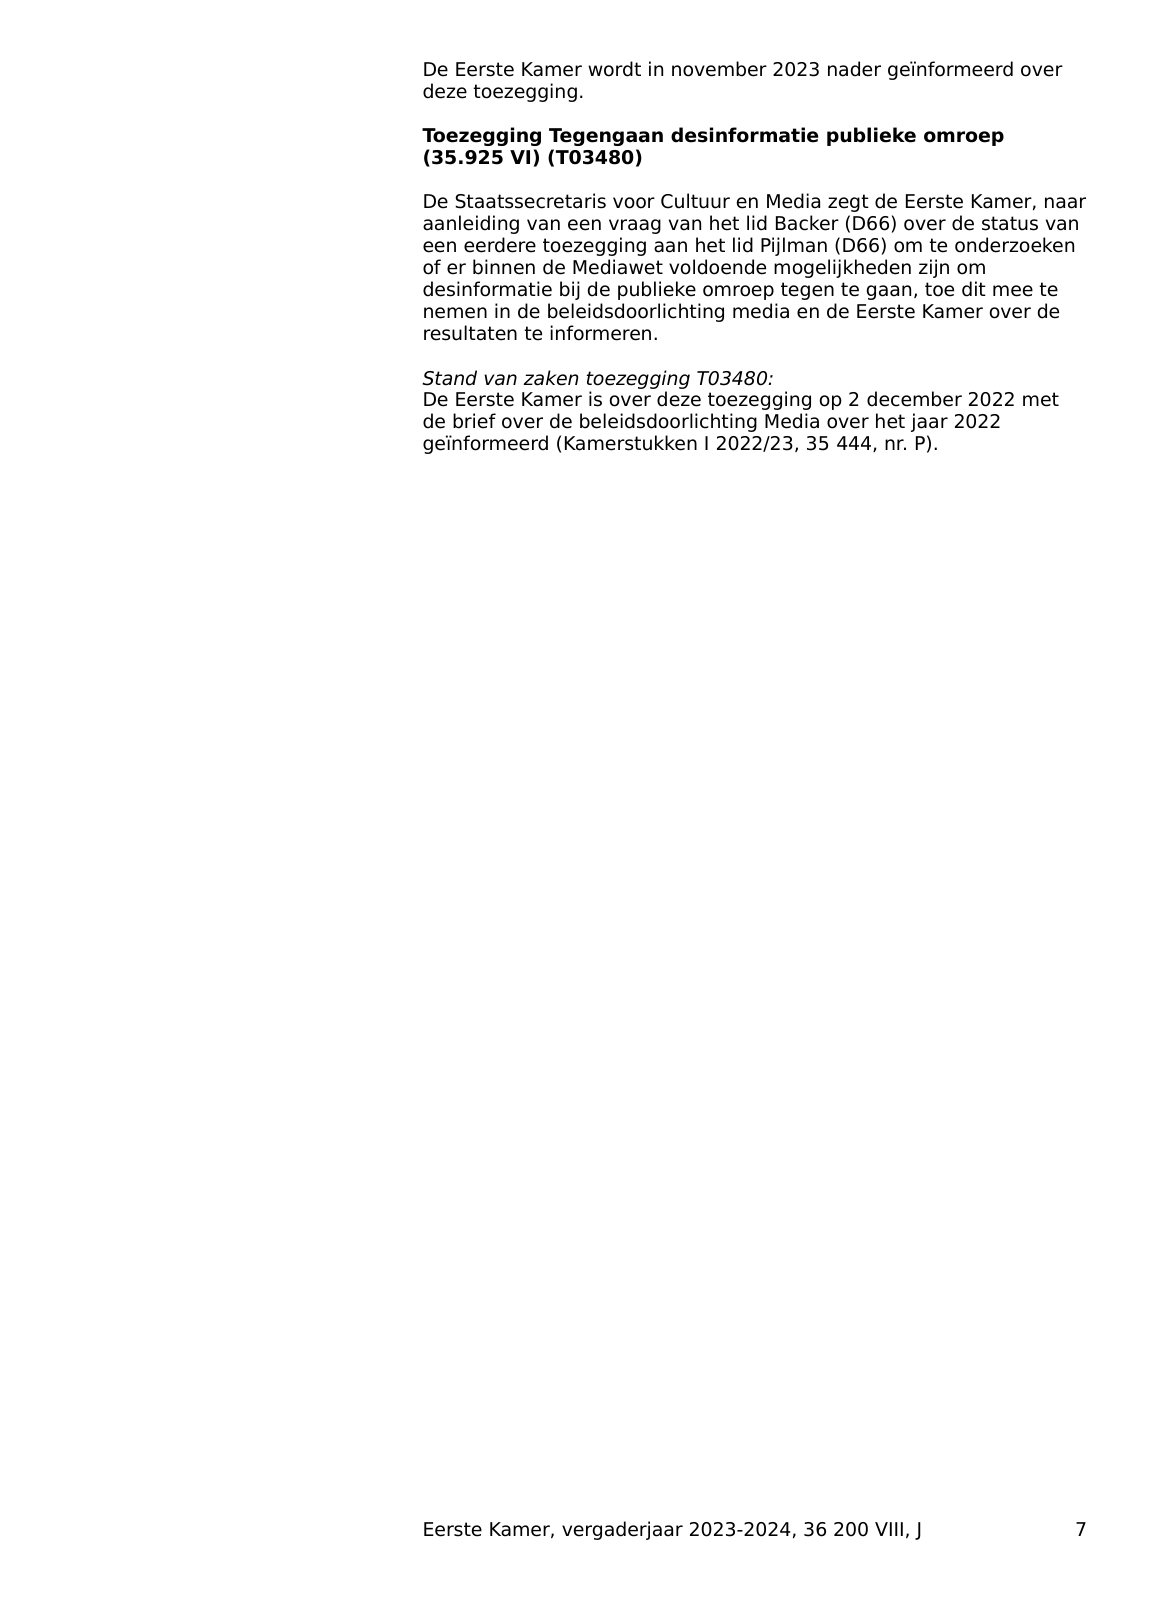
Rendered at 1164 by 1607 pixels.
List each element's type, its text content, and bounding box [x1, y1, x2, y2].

text De Eerste Kamer wordt in november 2023 nader geïnformeerd over deze toezegging. [422, 59, 1087, 103]
subtitle Toezegging Tegengaan desinformatie publieke omroep (35.925 VI) (T03480) [422, 125, 1087, 169]
text De Staatssecretaris voor Cultuur en Media zegt de Eerste Kamer, naar aanleiding van een vraag van het lid Backer (D66) over de status van een eerdere toezegging aan het lid Pijlman (D66) om te onderzoeken of er binnen de Mediawet voldoende mogelijkheden zijn om desinformatie bij de publieke omroep tegen te gaan, toe dit mee te nemen in de beleidsdoorlichting media en de Eerste Kamer over de resultaten te informeren. [422, 191, 1087, 345]
text Stand van zaken toezegging T03480: [422, 367, 1087, 389]
text De Eerste Kamer is over deze toezegging op 2 december 2022 met de brief over de beleidsdoorlichting Media over het jaar 2022 geïnformeerd (Kamerstukken I 2022/23, 35 444, nr. P). [422, 389, 1087, 455]
